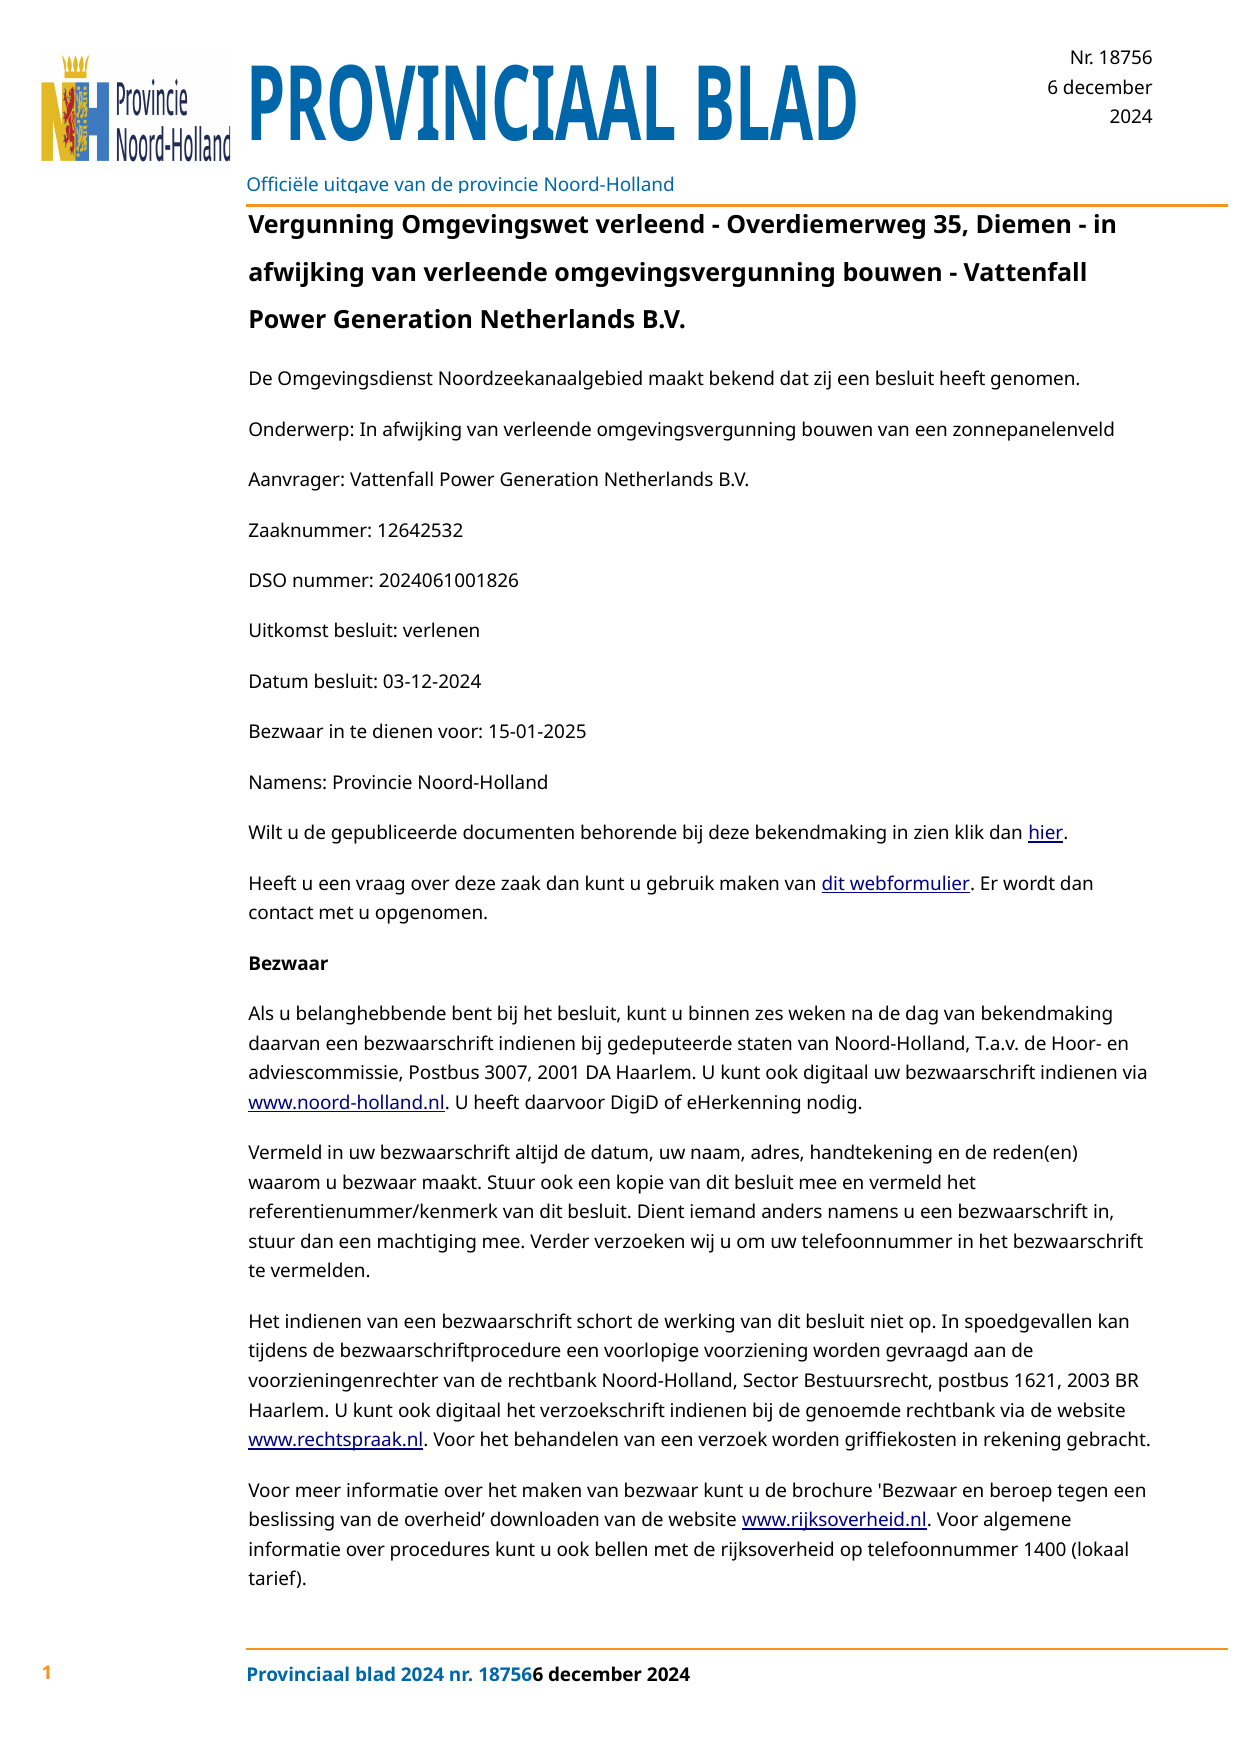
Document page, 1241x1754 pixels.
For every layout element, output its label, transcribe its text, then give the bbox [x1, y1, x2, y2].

text Uitkomst besluit: verlenen [248, 618, 1152, 643]
text Aanvrager: Vattenfall Power Generation Netherlands B.V. [248, 466, 1152, 492]
text Vergunning Omgevingswet verleend - Overdiemerweg 35, Diemen - in afwijking van verleende omgevingsvergunning bouwen - Vattenfall Power Generation Netherlands B.V. [248, 207, 1152, 336]
text Datum besluit: 03-12-2024 [248, 668, 1152, 694]
text Onderwerp: In afwijking van verleende omgevingsvergunning bouwen van een zonnepanelenveld [248, 416, 1152, 442]
text Voor meer informatie over het maken van bezwaar kunt u de brochure 'Bezwaar en beroep tegen een beslissing van de overheid’ downloaden van de website www.rijksoverheid.nl. Voor algemene informatie over procedures kunt u ook bellen met de rijksoverheid op telefoonnummer 1400 (lokaal tarief). [248, 1477, 1152, 1591]
text Wilt u de gepubliceerde documenten behorende bij deze bekendmaking in zien klik dan hier. [248, 819, 1152, 845]
text Vermeld in uw bezwaarschrift altijd de datum, uw naam, adres, handtekening en de reden(en) waarom u bezwaar maakt. Stuur ook een kopie van dit besluit mee en vermeld het referentienummer/kenmerk van dit besluit. Dient iemand anders namens u een bezwaarschrift in, stuur dan een machtiging mee. Verder verzoeken wij u om uw telefoonnummer in het bezwaarschrift te vermelden. [248, 1139, 1152, 1283]
text Als u belanghebbende bent bij het besluit, kunt u binnen zes weken na de dag van bekendmaking daarvan een bezwaarschrift indienen bij gedeputeerde staten van Noord-Holland, T.a.v. de Hoor- en adviescommissie, Postbus 3007, 2001 DA Haarlem. U kunt ook digitaal uw bezwaarschrift indienen via www.noord-holland.nl. U heeft daarvoor DigiD of eHerkenning nodig. [248, 1000, 1152, 1114]
text Bezwaar [248, 950, 1152, 975]
text De Omgevingsdienst Noordzeekanaalgebied maakt bekend dat zij een besluit heeft genomen. [248, 366, 1152, 391]
text Bezwaar in te dienen voor: 15-01-2025 [248, 718, 1152, 744]
picture [41, 47, 231, 172]
text Namens: Provincie Noord-Holland [248, 769, 1152, 794]
text Heeft u een vraag over deze zaak dan kunt u gebruik maken van dit webformulier. Er wordt dan contact met u opgenomen. [248, 870, 1152, 925]
text Zaaknummer: 12642532 [248, 517, 1152, 542]
text DSO nummer: 2024061001826 [248, 567, 1152, 593]
text Het indienen van een bezwaarschrift schort de werking van dit besluit niet op. In spoedgevallen kan tijdens de bezwaarschriftprocedure een voorlopige voorziening worden gevraagd aan de voorzieningenrechter van de rechtbank Noord-Holland, Sector Bestuursrecht, postbus 1621, 2003 BR Haarlem. U kunt ook digitaal het verzoekschrift indienen bij de genoemde rechtbank via de website www.rechtspraak.nl. Voor het behandelen van een verzoek worden griffiekosten in rekening gebracht. [248, 1308, 1152, 1452]
